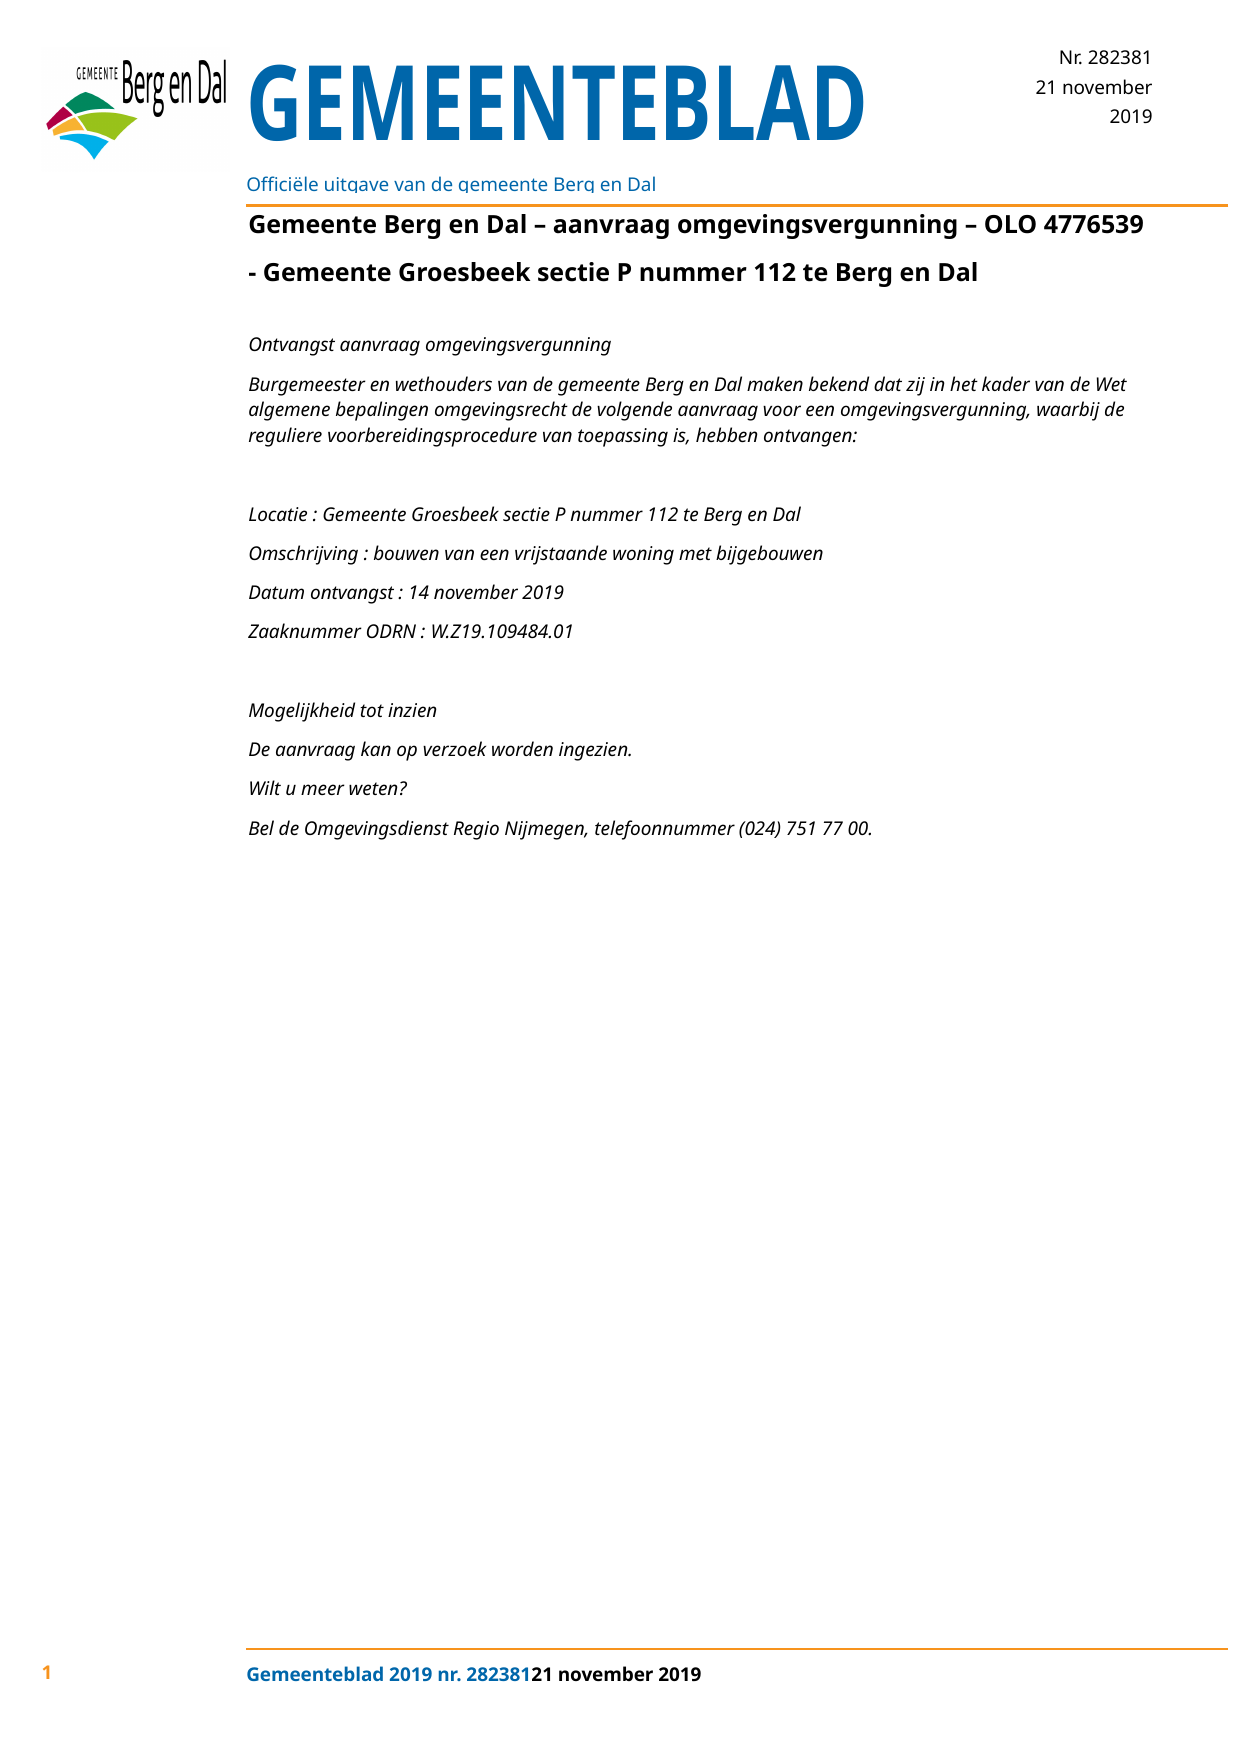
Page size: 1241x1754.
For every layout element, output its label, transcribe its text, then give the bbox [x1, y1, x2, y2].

picture [41, 47, 231, 172]
text Gemeente Berg en Dal – aanvraag omgevingsvergunning – OLO 4776539 - Gemeente Groesbeek sectie P nummer 112 te Berg en Dal [248, 207, 1152, 288]
text Locatie : Gemeente Groesbeek sectie P nummer 112 te Berg en Dal [248, 501, 1152, 526]
text Burgemeester en wethouders van de gemeente Berg en Dal maken bekend dat zij in het kader van de Wet algemene bepalingen omgevingsrecht de volgende aanvraag voor een omgevingsvergunning, waarbij de reguliere voorbereidingsprocedure van toepassing is, hebben ontvangen: [248, 371, 1152, 448]
text Wilt u meer weten? [248, 776, 1152, 801]
text Bel de Omgevingsdienst Regio Nijmegen, telefoonnummer (024) 751 77 00. [248, 815, 1152, 841]
text Datum ontvangst : 14 november 2019 [248, 579, 1152, 605]
text Mogelijkheid tot inzien [248, 697, 1152, 723]
text De aanvraag kan op verzoek worden ingezien. [248, 736, 1152, 762]
text Ontvangst aanvraag omgevingsvergunning [248, 331, 1152, 357]
text Omschrijving : bouwen van een vrijstaande woning met bijgebouwen [248, 540, 1152, 566]
text Zaaknummer ODRN : W.Z19.109484.01 [248, 618, 1152, 644]
